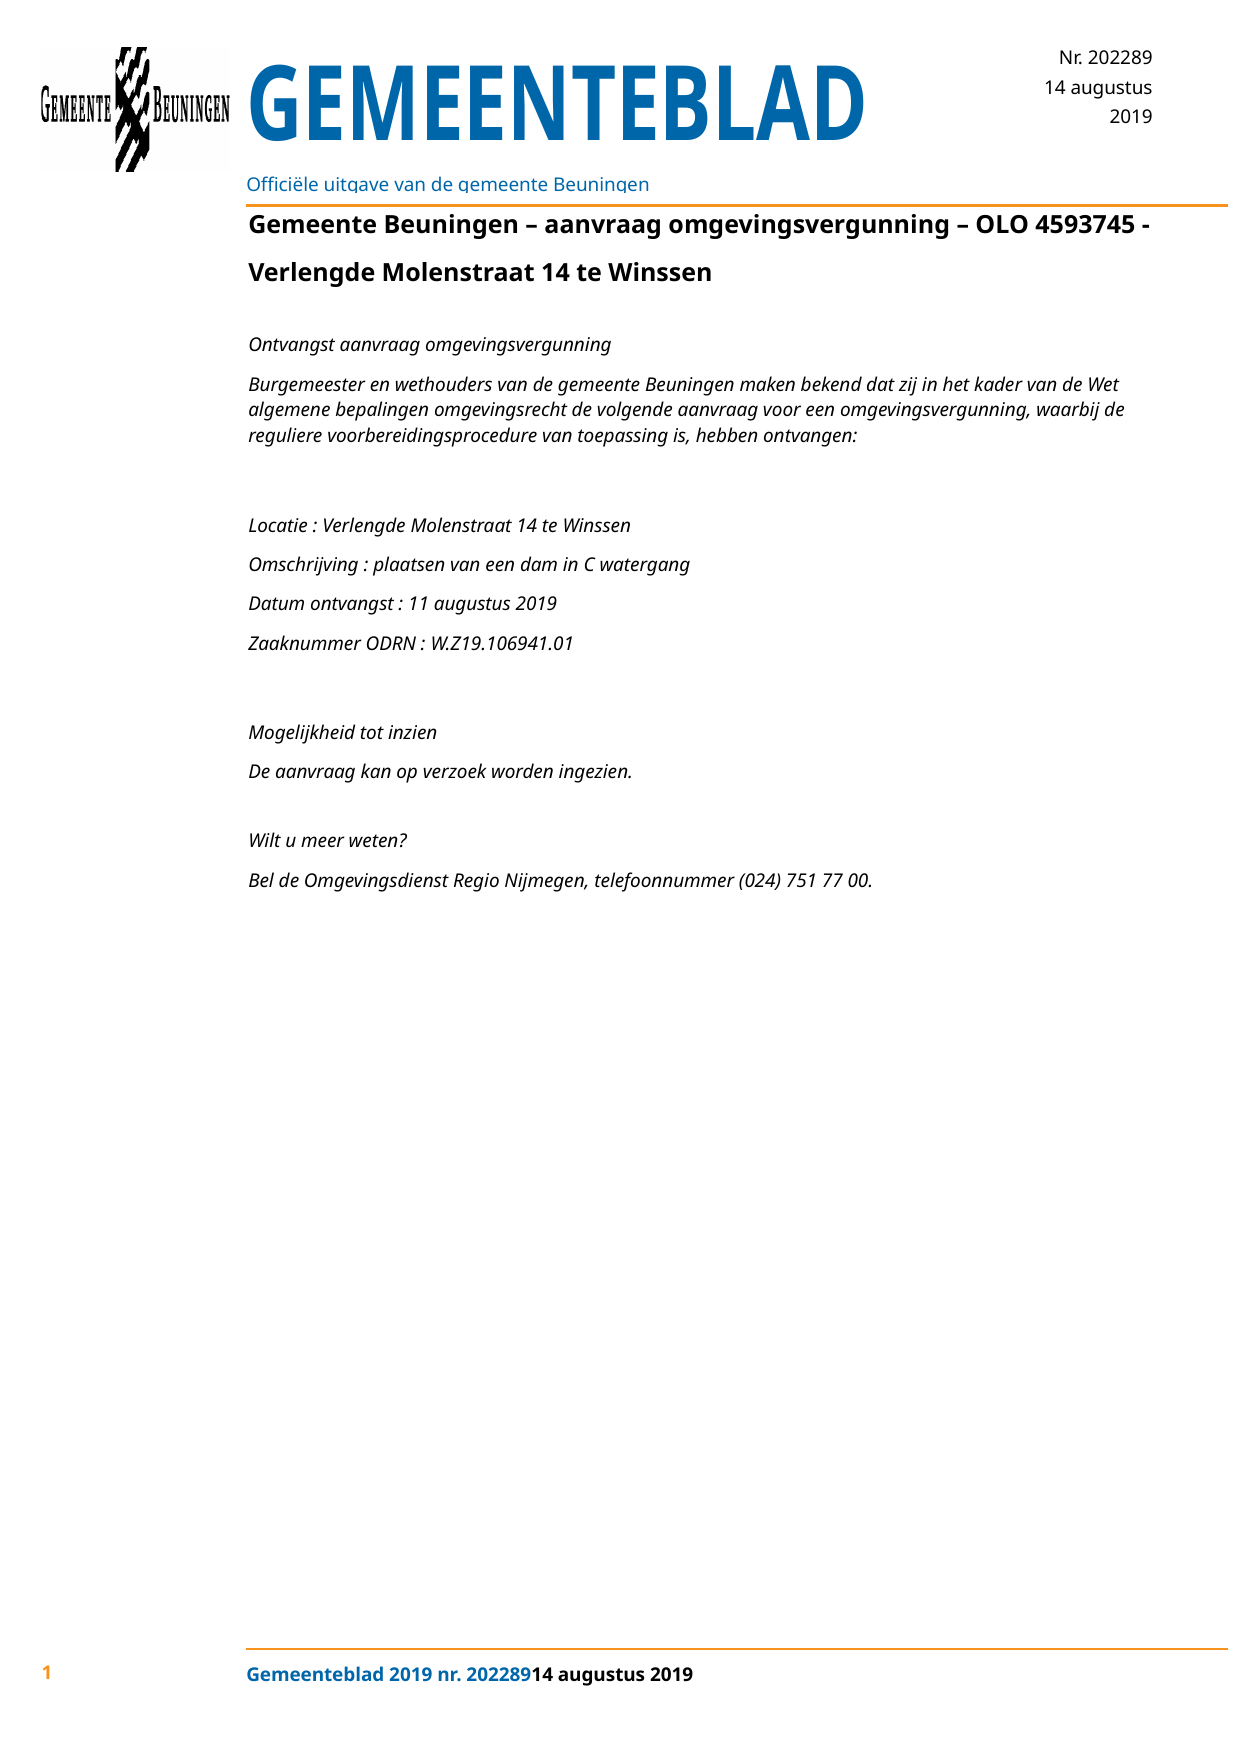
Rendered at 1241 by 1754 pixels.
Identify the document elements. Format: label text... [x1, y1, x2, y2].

text Wilt u meer weten? [248, 827, 1152, 853]
text Mogelijkheid tot inzien [248, 719, 1152, 745]
text Locatie : Verlengde Molenstraat 14 te Winssen [248, 512, 1152, 538]
text Burgemeester en wethouders van de gemeente Beuningen maken bekend dat zij in het kader van de Wet algemene bepalingen omgevingsrecht de volgende aanvraag voor een omgevingsvergunning, waarbij de reguliere voorbereidingsprocedure van toepassing is, hebben ontvangen: [248, 371, 1152, 448]
text De aanvraag kan op verzoek worden ingezien. [248, 759, 1152, 784]
text Bel de Omgevingsdienst Regio Nijmegen, telefoonnummer (024) 751 77 00. [248, 867, 1152, 892]
text Gemeente Beuningen – aanvraag omgevingsvergunning – OLO 4593745 - Verlengde Molenstraat 14 te Winssen [248, 207, 1152, 288]
picture [41, 47, 231, 172]
text Zaaknummer ODRN : W.Z19.106941.01 [248, 630, 1152, 655]
text Datum ontvangst : 11 augustus 2019 [248, 590, 1152, 616]
text Ontvangst aanvraag omgevingsvergunning [248, 331, 1152, 357]
text Omschrijving : plaatsen van een dam in C watergang [248, 551, 1152, 577]
